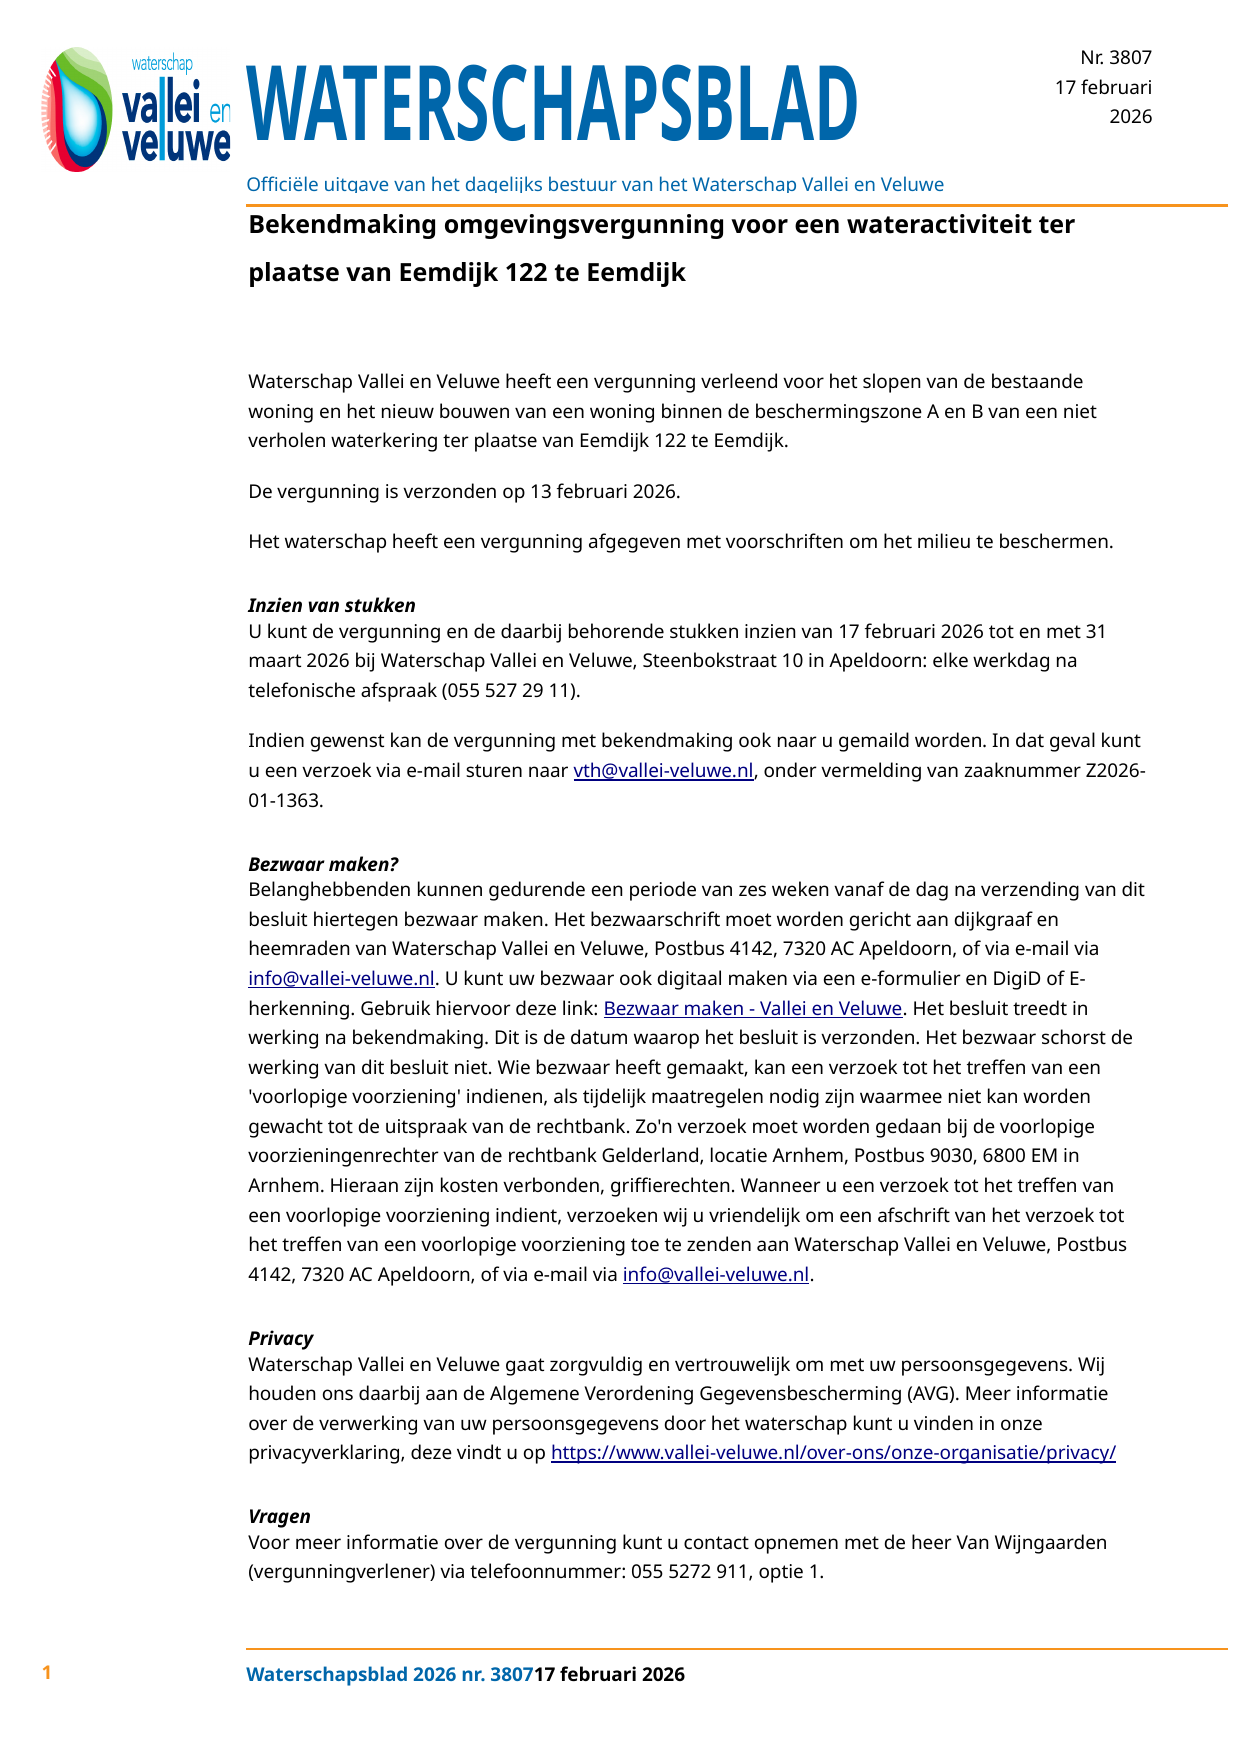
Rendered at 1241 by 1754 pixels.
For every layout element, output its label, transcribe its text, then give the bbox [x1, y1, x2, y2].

text Waterschap Vallei en Veluwe heeft een vergunning verleend voor het slopen van de bestaande woning en het nieuw bouwen van een woning binnen de beschermingszone A en B van een niet verholen waterkering ter plaatse van Eemdijk 122 te Eemdijk. [248, 368, 1152, 453]
text Het waterschap heeft een vergunning afgegeven met voorschriften om het milieu te beschermen. [248, 528, 1152, 554]
text Bekendmaking omgevingsvergunning voor een wateractiviteit ter plaatse van Eemdijk 122 te Eemdijk [248, 207, 1152, 288]
text Indien gewenst kan de vergunning met bekendmaking ook naar u gemaild worden. In dat geval kunt u een verzoek via e-mail sturen naar vth@vallei-veluwe.nl, onder vermelding van zaaknummer Z2026-01-1363. [248, 728, 1152, 812]
text Privacy [248, 1325, 1152, 1351]
text U kunt de vergunning en de daarbij behorende stukken inzien van 17 februari 2026 tot en met 31 maart 2026 bij Waterschap Vallei en Veluwe, Steenbokstraat 10 in Apeldoorn: elke werkdag na telefonische afspraak (055 527 29 11). [248, 618, 1152, 703]
text Belanghebbenden kunnen gedurende een periode van zes weken vanaf de dag na verzending van dit besluit hiertegen bezwaar maken. Het bezwaarschrift moet worden gericht aan dijkgraaf en heemraden van Waterschap Vallei en Veluwe, Postbus 4142, 7320 AC Apeldoorn, of via e-mail via info@vallei-veluwe.nl. U kunt uw bezwaar ook digitaal maken via een e-formulier en DigiD of E-herkenning. Gebruik hiervoor deze link: Bezwaar maken - Vallei en Veluwe. Het besluit treedt in werking na bekendmaking. Dit is de datum waarop het besluit is verzonden. Het bezwaar schorst de werking van dit besluit niet. Wie bezwaar heeft gemaakt, kan een verzoek tot het treffen van een 'voorlopige voorziening' indienen, als tijdelijk maatregelen nodig zijn waarmee niet kan worden gewacht tot de uitspraak van de rechtbank. Zo'n verzoek moet worden gedaan bij de voorlopige voorzieningenrechter van de rechtbank Gelderland, locatie Arnhem, Postbus 9030, 6800 EM in Arnhem. Hieraan zijn kosten verbonden, griffierechten. Wanneer u een verzoek tot het treffen van een voorlopige voorziening indient, verzoeken wij u vriendelijk om een afschrift van het verzoek tot het treffen van een voorlopige voorziening toe te zenden aan Waterschap Vallei en Veluwe, Postbus 4142, 7320 AC Apeldoorn, of via e-mail via info@vallei-veluwe.nl. [248, 876, 1152, 1287]
text Inzien van stukken [248, 592, 1152, 618]
text Vragen [248, 1503, 1152, 1529]
text Waterschap Vallei en Veluwe gaat zorgvuldig en vertrouwelijk om met uw persoonsgegevens. Wij houden ons daarbij aan de Algemene Verordening Gegevensbescherming (AVG). Meer informatie over de verwerking van uw persoonsgegevens door het waterschap kunt u vinden in onze privacyverklaring, deze vindt u op https://www.vallei-veluwe.nl/over-ons/onze-organisatie/privacy/ [248, 1351, 1152, 1465]
text Voor meer informatie over de vergunning kunt u contact opnemen met de heer Van Wijngaarden (vergunningverlener) via telefoonnummer: 055 5272 911, optie 1. [248, 1529, 1152, 1584]
picture [41, 47, 231, 172]
text Bezwaar maken? [248, 851, 1152, 876]
text De vergunning is verzonden op 13 februari 2026. [248, 478, 1152, 504]
